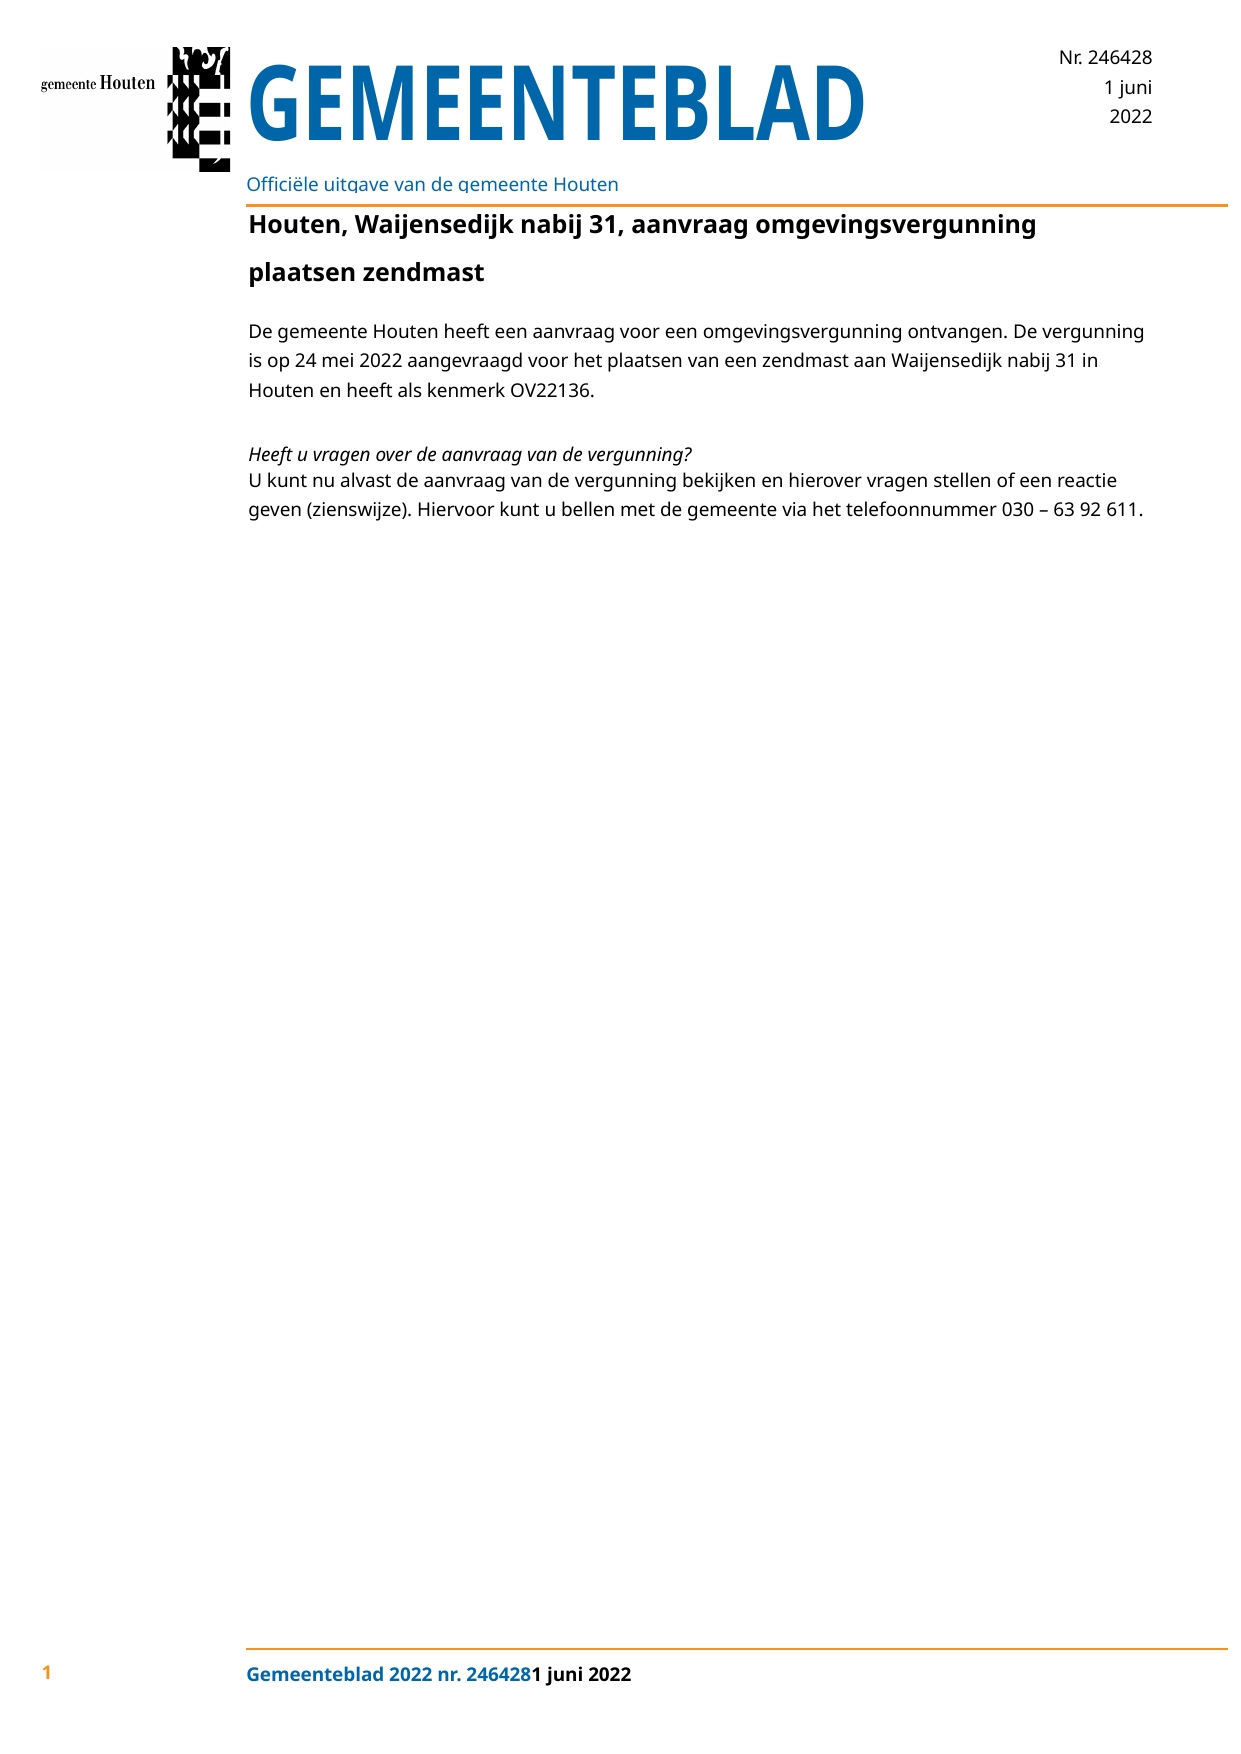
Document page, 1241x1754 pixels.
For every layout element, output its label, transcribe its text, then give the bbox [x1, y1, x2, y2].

text U kunt nu alvast de aanvraag van de vergunning bekijken en hierover vragen stellen of een reactie geven (zienswijze). Hiervoor kunt u bellen met de gemeente via het telefoonnummer 030 – 63 92 611. [248, 467, 1152, 522]
text Heeft u vragen over de aanvraag van de vergunning? [248, 441, 1152, 467]
text De gemeente Houten heeft een aanvraag voor een omgevingsvergunning ontvangen. De vergunning is op 24 mei 2022 aangevraagd voor het plaatsen van een zendmast aan Waijensedijk nabij 31 in Houten en heeft als kenmerk OV22136. [248, 318, 1152, 403]
text Houten, Waijensedijk nabij 31, aanvraag omgevingsvergunning plaatsen zendmast [248, 207, 1152, 288]
picture [41, 47, 231, 172]
